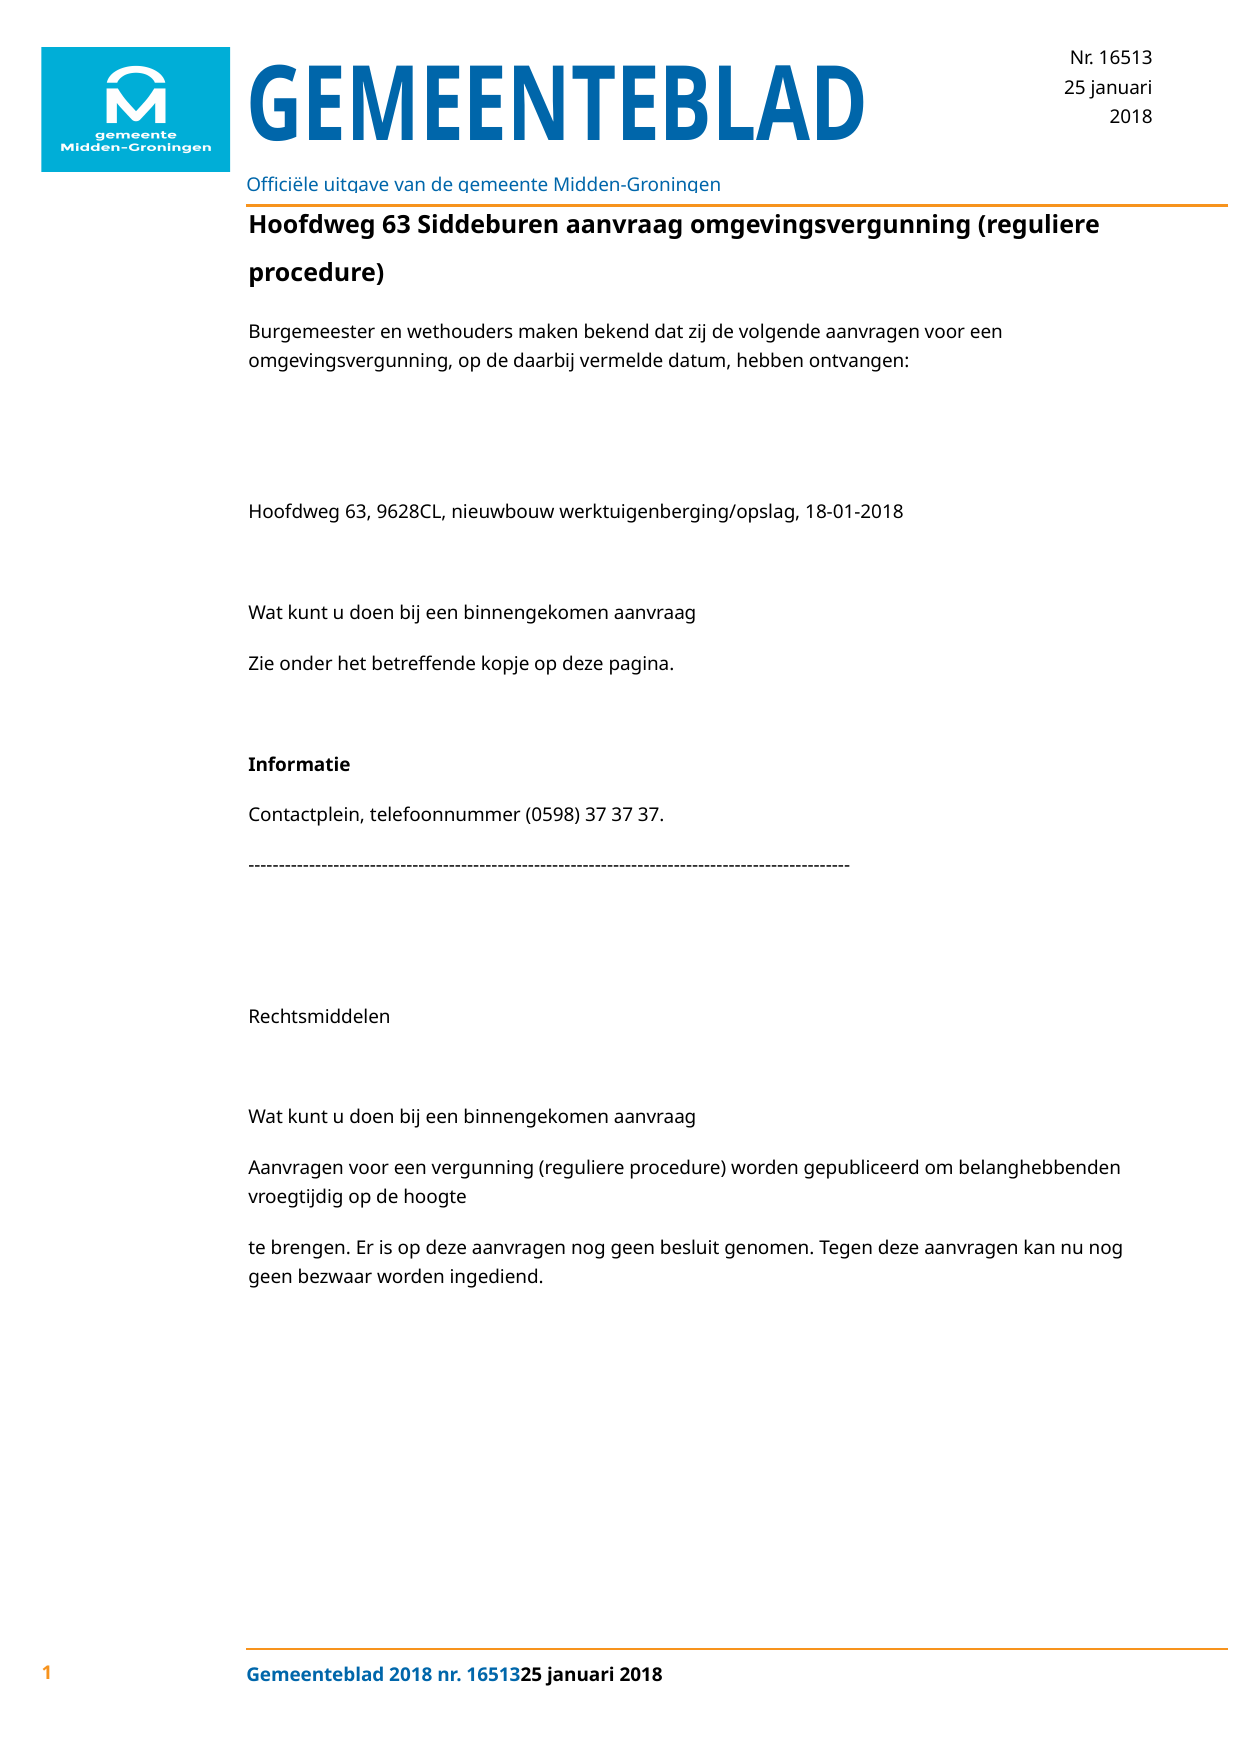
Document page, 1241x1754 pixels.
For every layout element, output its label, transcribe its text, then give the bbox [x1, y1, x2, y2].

text --------------------------------------------------------------------------------------------------- [248, 852, 1152, 877]
text Informatie [248, 751, 1152, 777]
text Hoofdweg 63 Siddeburen aanvraag omgevingsvergunning (reguliere procedure) [248, 207, 1152, 288]
text Aanvragen voor een vergunning (reguliere procedure) worden gepubliceerd om belanghebbenden vroegtijdig op de hoogte [248, 1154, 1152, 1209]
text Zie onder het betreffende kopje op deze pagina. [248, 650, 1152, 676]
text Contactplein, telefoonnummer (0598) 37 37 37. [248, 801, 1152, 827]
picture [184, 146, 190, 153]
text te brengen. Er is op deze aanvragen nog geen besluit genomen. Tegen deze aanvragen kan nu nog geen bezwaar worden ingediend. [248, 1234, 1152, 1289]
text Hoofdweg 63, 9628CL, nieuwbouw werktuigenberging/opslag, 18-01-2018 [248, 499, 1152, 524]
text Burgemeester en wethouders maken bekend dat zij de volgende aanvragen voor een omgevingsvergunning, op de daarbij vermelde datum, hebben ontvangen: [248, 318, 1152, 373]
text Wat kunt u doen bij een binnengekomen aanvraag [248, 1104, 1152, 1129]
text Wat kunt u doen bij een binnengekomen aanvraag [248, 599, 1152, 625]
picture [107, 89, 165, 122]
text Rechtsmiddelen [248, 1003, 1152, 1029]
picture [108, 66, 164, 82]
